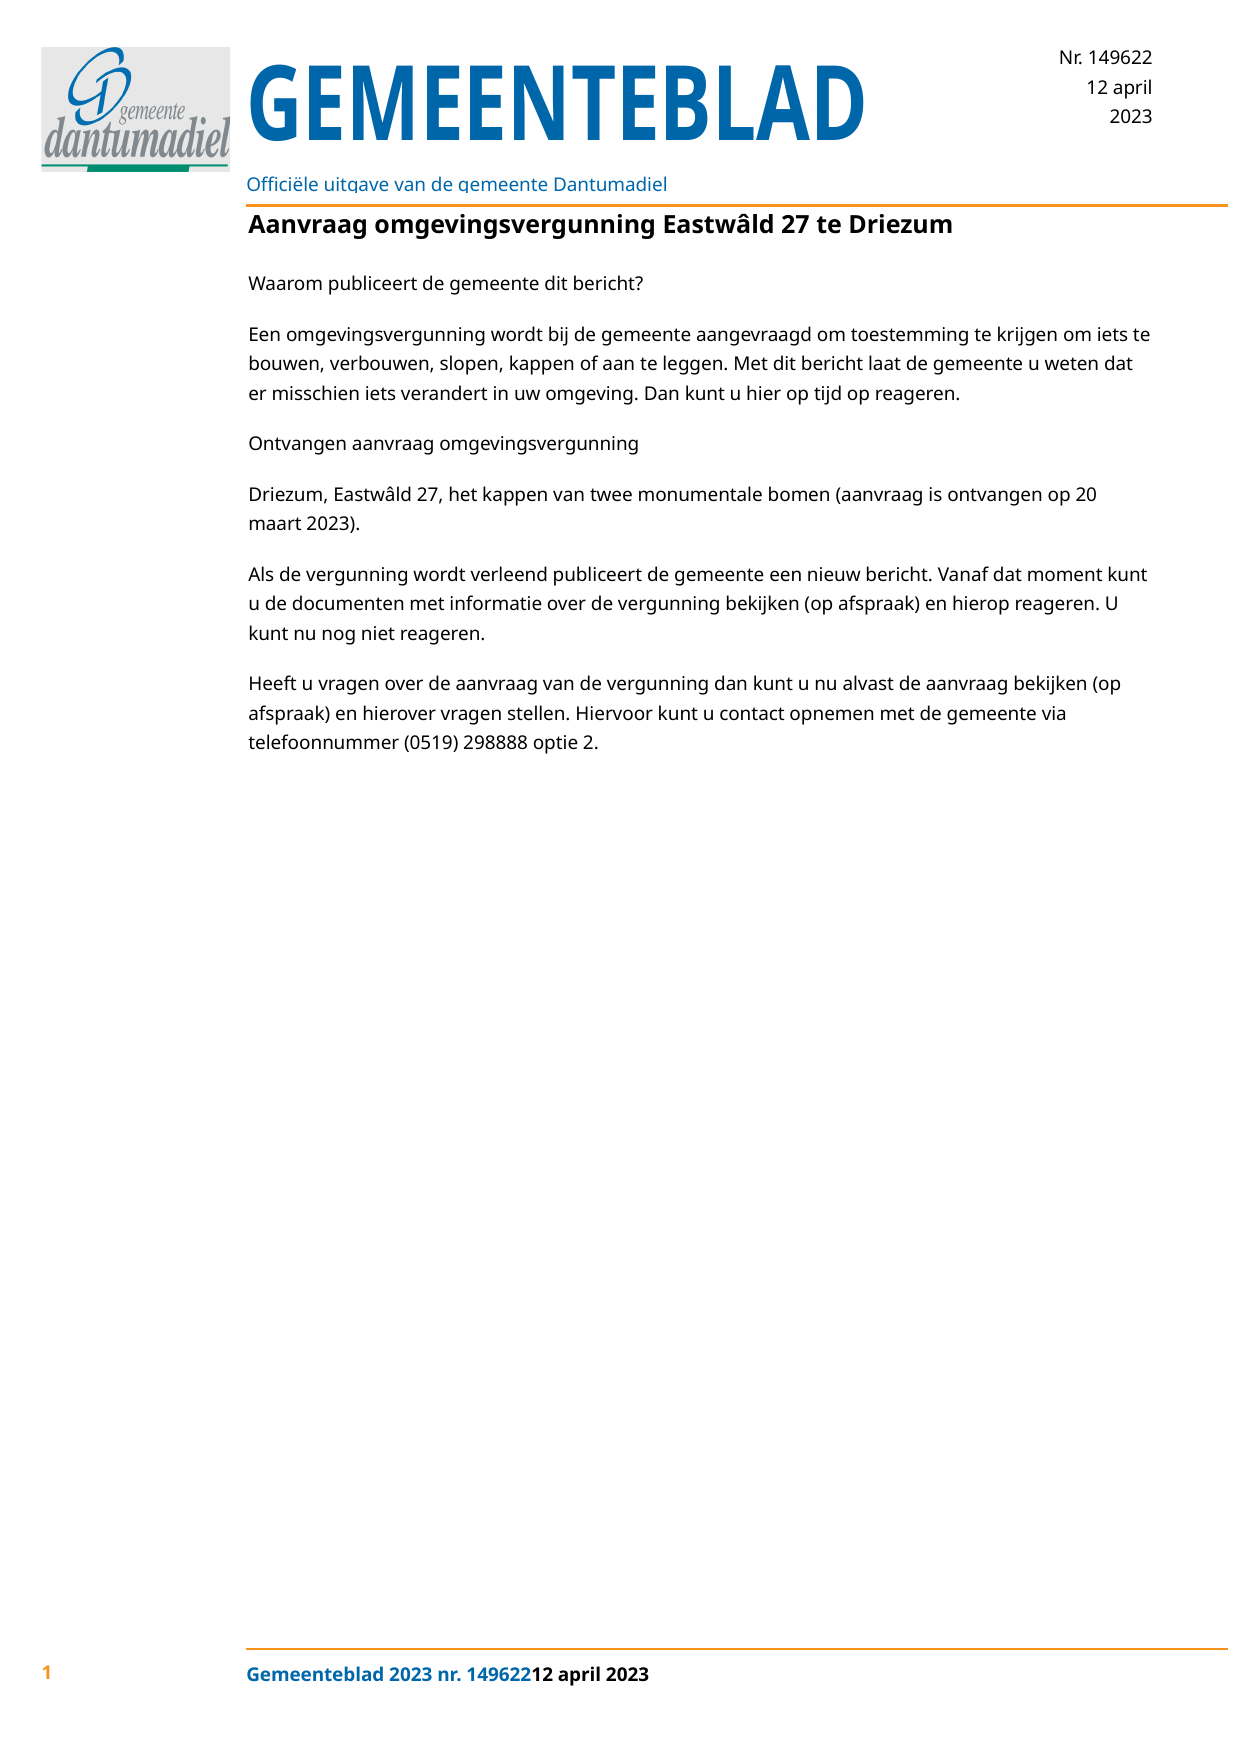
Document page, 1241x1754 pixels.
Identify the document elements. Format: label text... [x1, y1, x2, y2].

text Aanvraag omgevingsvergunning Eastwâld 27 te Driezum [248, 207, 1152, 241]
picture [41, 47, 231, 172]
text Heeft u vragen over de aanvraag van de vergunning dan kunt u nu alvast de aanvraag bekijken (op afspraak) en hierover vragen stellen. Hiervoor kunt u contact opnemen met de gemeente via telefoonnummer (0519) 298888 optie 2. [248, 670, 1152, 755]
text Als de vergunning wordt verleend publiceert de gemeente een nieuw bericht. Vanaf dat moment kunt u de documenten met informatie over de vergunning bekijken (op afspraak) en hierop reageren. U kunt nu nog niet reageren. [248, 561, 1152, 646]
text Waarom publiceert de gemeente dit bericht? [248, 270, 1152, 296]
text Een omgevingsvergunning wordt bij de gemeente aangevraagd om toestemming te krijgen om iets te bouwen, verbouwen, slopen, kappen of aan te leggen. Met dit bericht laat de gemeente u weten dat er misschien iets verandert in uw omgeving. Dan kunt u hier op tijd op reageren. [248, 321, 1152, 406]
text Ontvangen aanvraag omgevingsvergunning [248, 430, 1152, 456]
text Driezum, Eastwâld 27, het kappen van twee monumentale bomen (aanvraag is ontvangen op 20 maart 2023). [248, 481, 1152, 536]
